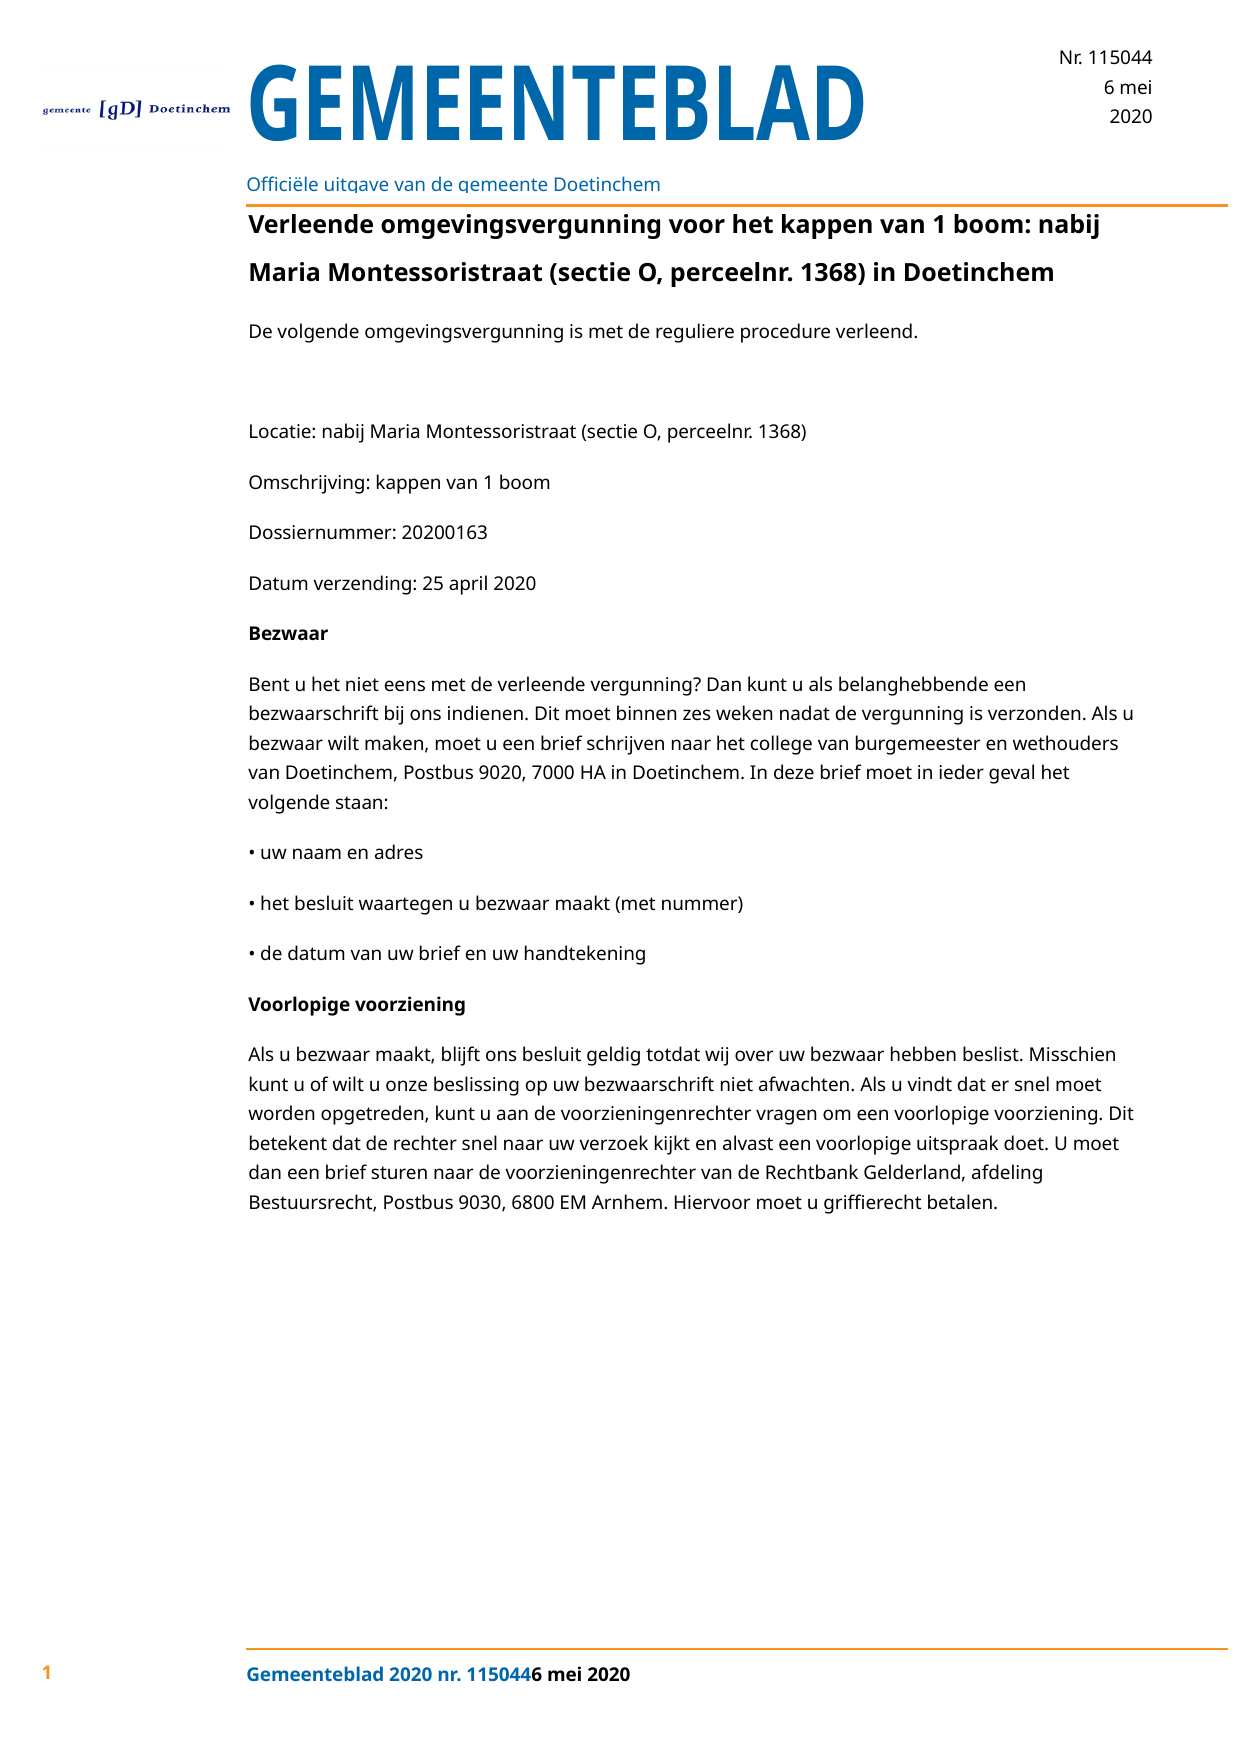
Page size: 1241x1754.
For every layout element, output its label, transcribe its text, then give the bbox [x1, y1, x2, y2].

text Omschrijving: kappen van 1 boom [248, 469, 1152, 495]
text Verleende omgevingsvergunning voor het kappen van 1 boom: nabij Maria Montessoristraat (sectie O, perceelnr. 1368) in Doetinchem [248, 207, 1152, 288]
text Dossiernummer: 20200163 [248, 519, 1152, 545]
text Voorlopige voorziening [248, 991, 1152, 1017]
text Locatie: nabij Maria Montessoristraat (sectie O, perceelnr. 1368) [248, 419, 1152, 444]
text Bezwaar [248, 620, 1152, 646]
text Als u bezwaar maakt, blijft ons besluit geldig totdat wij over uw bezwaar hebben beslist. Misschien kunt u of wilt u onze beslissing op uw bezwaarschrift niet afwachten. Als u vindt dat er snel moet worden opgetreden, kunt u aan de voorzieningenrechter vragen om een voorlopige voorziening. Dit betekent dat de rechter snel naar uw verzoek kijkt en alvast een voorlopige uitspraak doet. U moet dan een brief sturen naar de voorzieningenrechter van de Rechtbank Gelderland, afdeling Bestuursrecht, Postbus 9030, 6800 EM Arnhem. Hiervoor moet u griffierecht betalen. [248, 1041, 1152, 1215]
text Datum verzending: 25 april 2020 [248, 570, 1152, 596]
text • het besluit waartegen u bezwaar maakt (met nummer) [248, 890, 1152, 916]
text Bent u het niet eens met de verleende vergunning? Dan kunt u als belanghebbende een bezwaarschrift bij ons indienen. Dit moet binnen zes weken nadat de vergunning is verzonden. Als u bezwaar wilt maken, moet u een brief schrijven naar het college van burgemeester en wethouders van Doetinchem, Postbus 9020, 7000 HA in Doetinchem. In deze brief moet in ieder geval het volgende staan: [248, 671, 1152, 815]
picture [41, 47, 231, 172]
text • uw naam en adres [248, 839, 1152, 865]
text De volgende omgevingsvergunning is met de reguliere procedure verleend. [248, 318, 1152, 344]
text • de datum van uw brief en uw handtekening [248, 940, 1152, 966]
